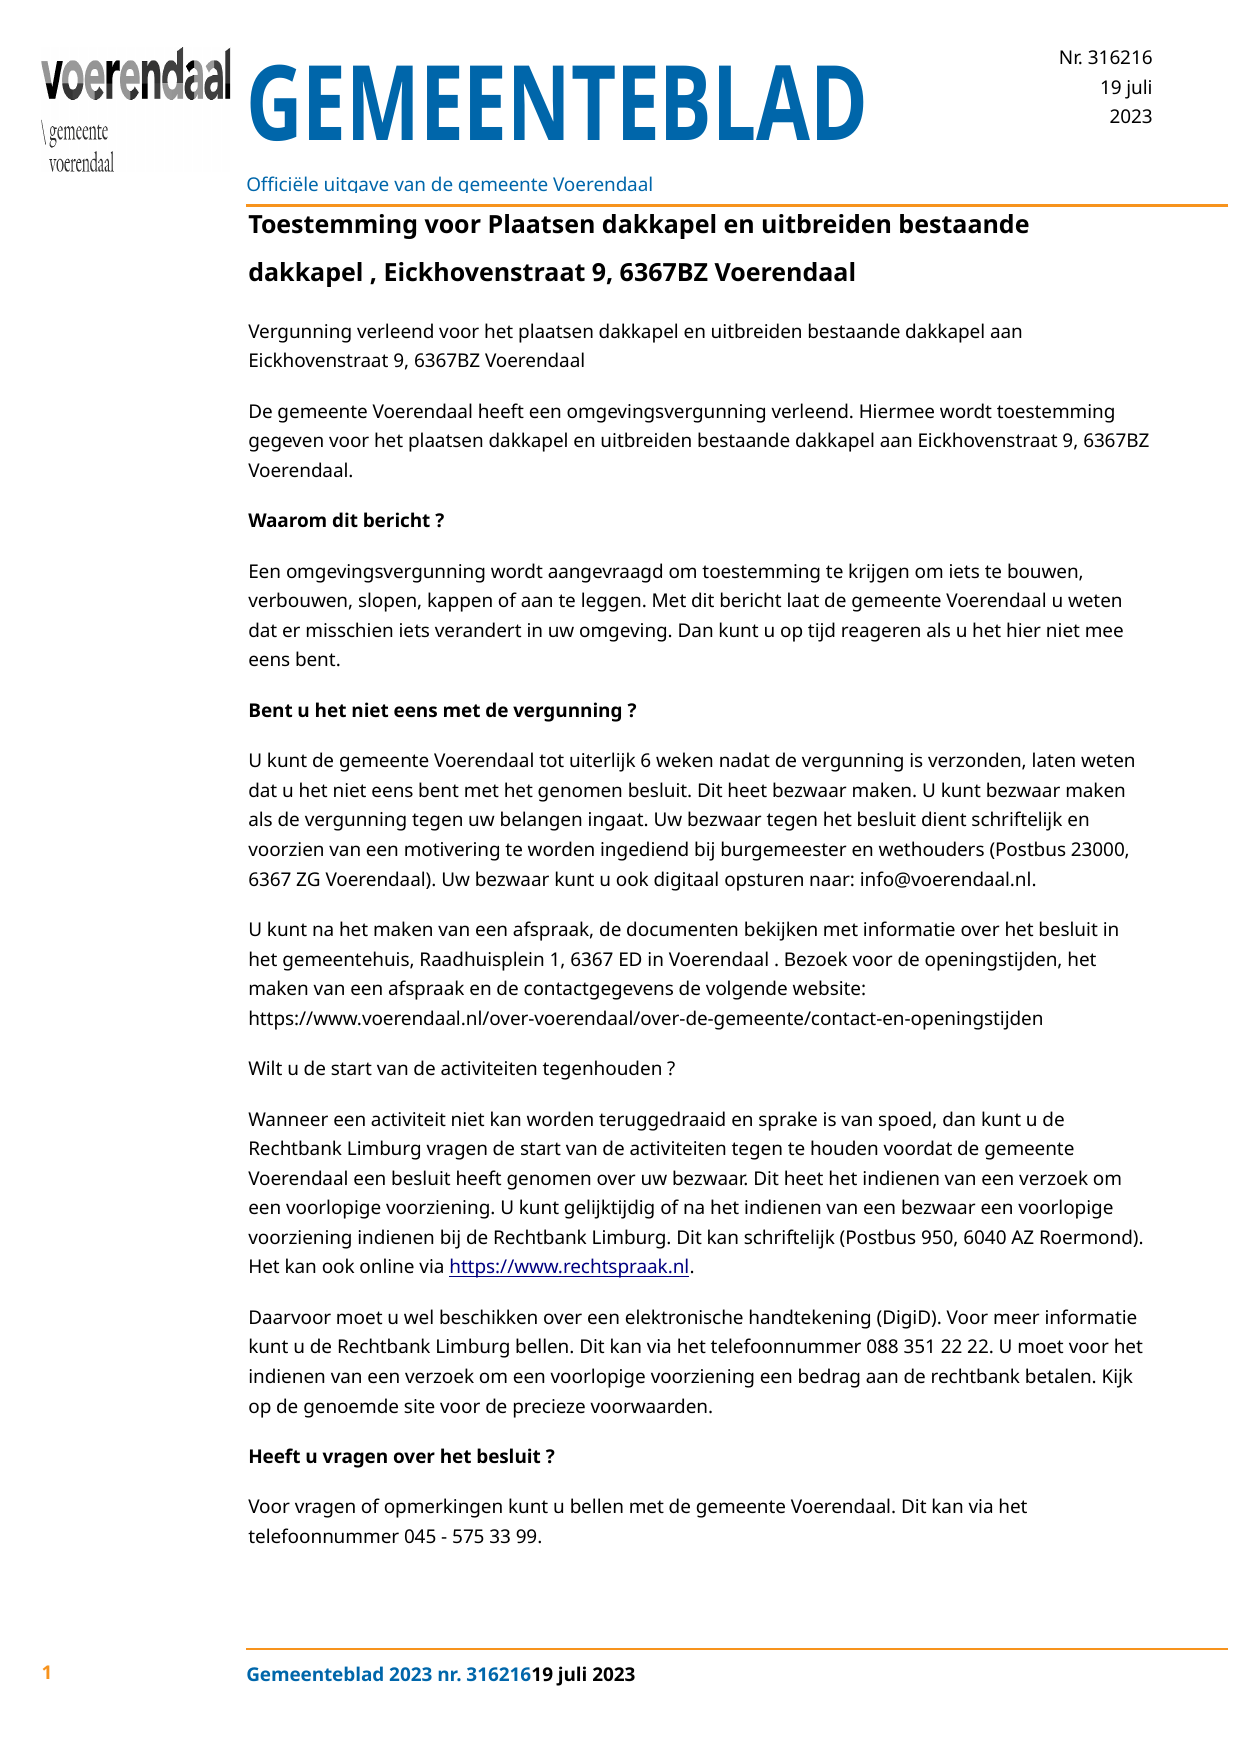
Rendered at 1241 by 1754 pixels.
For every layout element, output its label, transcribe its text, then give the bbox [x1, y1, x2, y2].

text U kunt na het maken van een afspraak, de documenten bekijken met informatie over het besluit in het gemeentehuis, Raadhuisplein 1, 6367 ED in Voerendaal . Bezoek voor de openingstijden, het maken van een afspraak en de contactgegevens de volgende website: https://www.voerendaal.nl/over-voerendaal/over-de-gemeente/contact-en-openingstijden [248, 916, 1152, 1031]
picture [41, 47, 231, 172]
text Wilt u de start van de activiteiten tegenhouden ? [248, 1055, 1152, 1081]
text Waarom dit bericht ? [248, 507, 1152, 533]
text Toestemming voor Plaatsen dakkapel en uitbreiden bestaande dakkapel , Eickhovenstraat 9, 6367BZ Voerendaal [248, 207, 1152, 288]
text Wanneer een activiteit niet kan worden teruggedraaid en sprake is van spoed, dan kunt u de Rechtbank Limburg vragen de start van de activiteiten tegen te houden voordat de gemeente Voerendaal een besluit heeft genomen over uw bezwaar. Dit heet het indienen van een verzoek om een voorlopige voorziening. U kunt gelijktijdig of na het indienen van een bezwaar een voorlopige voorziening indienen bij de Rechtbank Limburg. Dit kan schriftelijk (Postbus 950, 6040 AZ Roermond). Het kan ook online via https://www.rechtspraak.nl. [248, 1106, 1152, 1279]
text Bent u het niet eens met de vergunning ? [248, 697, 1152, 723]
text De gemeente Voerendaal heeft een omgevingsvergunning verleend. Hiermee wordt toestemming gegeven voor het plaatsen dakkapel en uitbreiden bestaande dakkapel aan Eickhovenstraat 9, 6367BZ Voerendaal. [248, 398, 1152, 483]
text Een omgevingsvergunning wordt aangevraagd om toestemming te krijgen om iets te bouwen, verbouwen, slopen, kappen of aan te leggen. Met dit bericht laat de gemeente Voerendaal u weten dat er misschien iets verandert in uw omgeving. Dan kunt u op tijd reageren als u het hier niet mee eens bent. [248, 558, 1152, 672]
text U kunt de gemeente Voerendaal tot uiterlijk 6 weken nadat de vergunning is verzonden, laten weten dat u het niet eens bent met het genomen besluit. Dit heet bezwaar maken. U kunt bezwaar maken als de vergunning tegen uw belangen ingaat. Uw bezwaar tegen het besluit dient schriftelijk en voorzien van een motivering te worden ingediend bij burgemeester en wethouders (Postbus 23000, 6367 ZG Voerendaal). Uw bezwaar kunt u ook digitaal opsturen naar: info@voerendaal.nl. [248, 747, 1152, 892]
text Voor vragen of opmerkingen kunt u bellen met de gemeente Voerendaal. Dit kan via het telefoonnummer 045 - 575 33 99. [248, 1494, 1152, 1549]
text Heeft u vragen over het besluit ? [248, 1443, 1152, 1469]
text Vergunning verleend voor het plaatsen dakkapel en uitbreiden bestaande dakkapel aan Eickhovenstraat 9, 6367BZ Voerendaal [248, 318, 1152, 373]
text Daarvoor moet u wel beschikken over een elektronische handtekening (DigiD). Voor meer informatie kunt u de Rechtbank Limburg bellen. Dit kan via het telefoonnummer 088 351 22 22. U moet voor het indienen van een verzoek om een voorlopige voorziening een bedrag aan de rechtbank betalen. Kijk op de genoemde site voor de precieze voorwaarden. [248, 1304, 1152, 1419]
